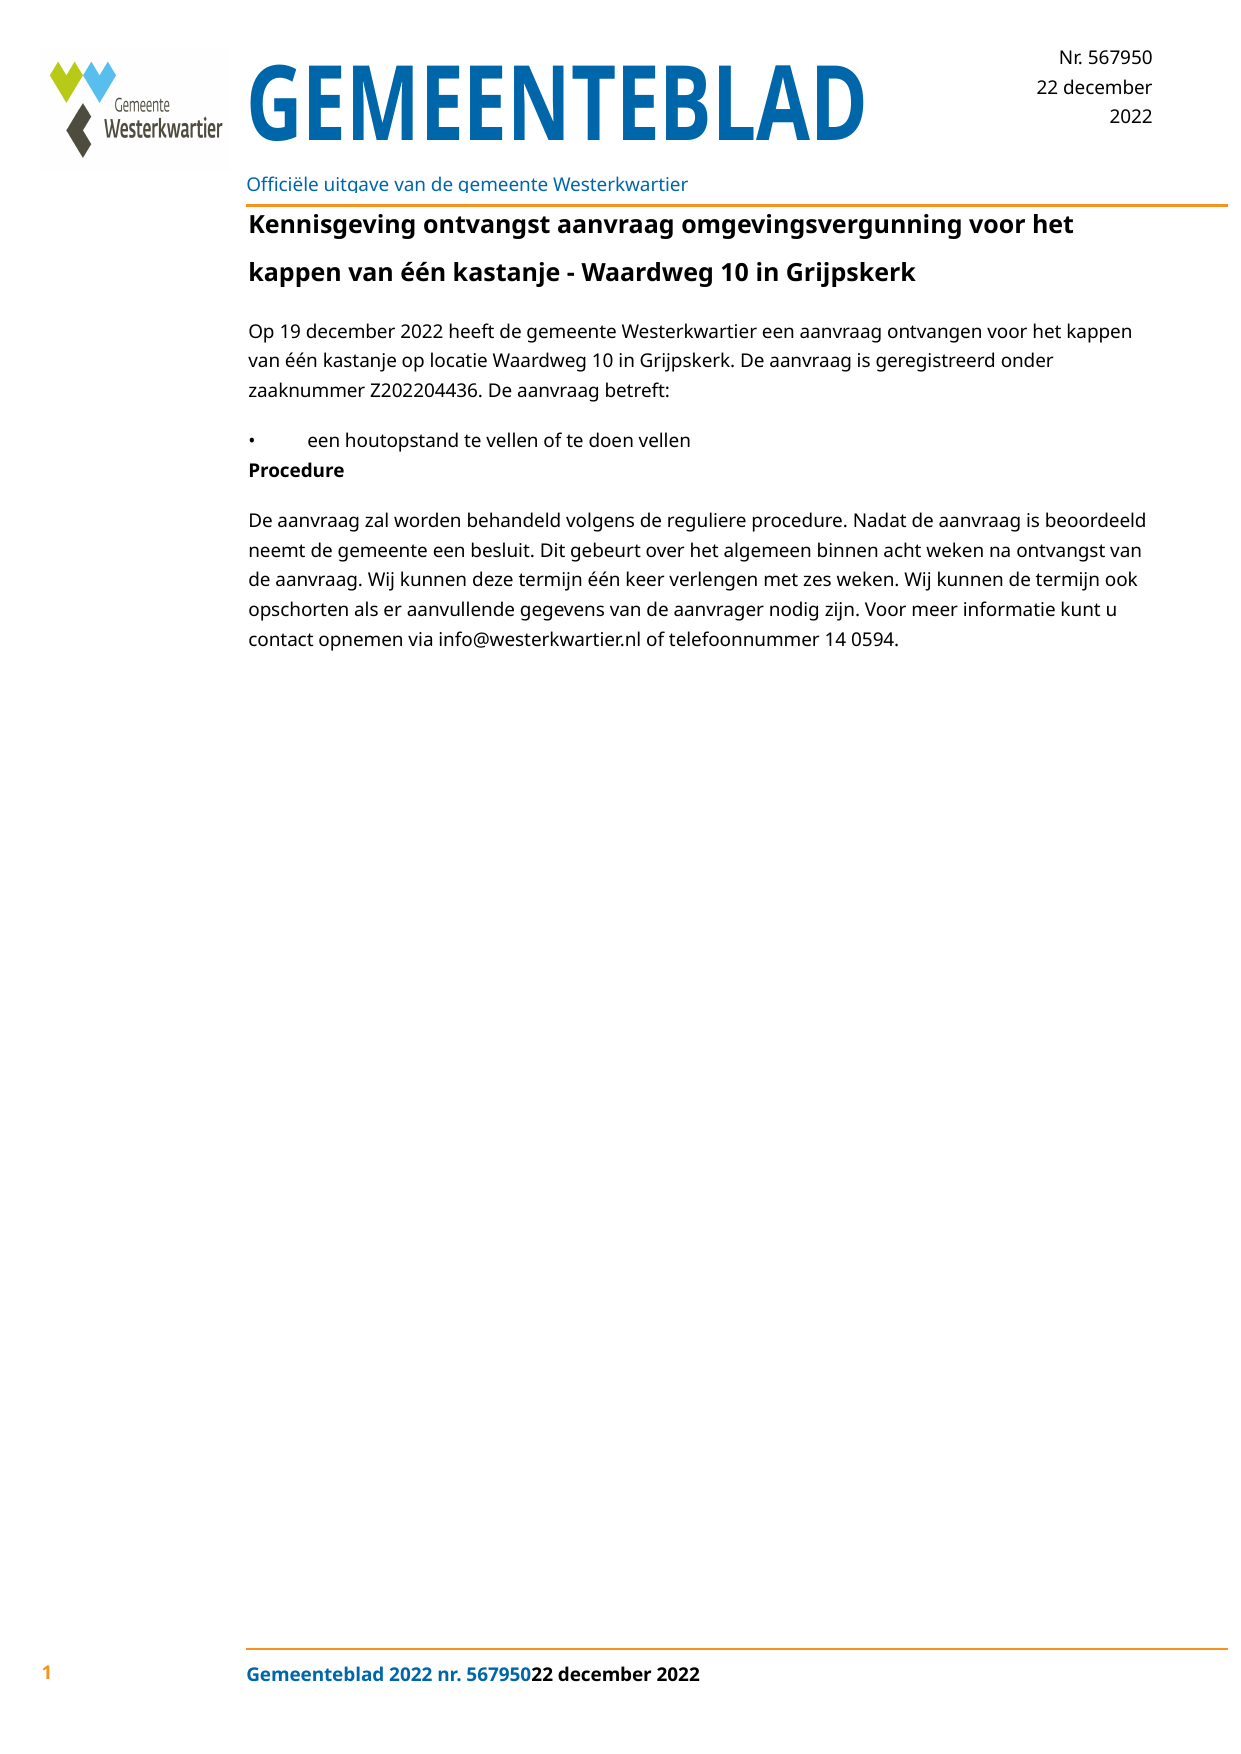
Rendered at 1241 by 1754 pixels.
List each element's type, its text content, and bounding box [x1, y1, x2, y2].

text Op 19 december 2022 heeft de gemeente Westerkwartier een aanvraag ontvangen voor het kappen van één kastanje op locatie Waardweg 10 in Grijpskerk. De aanvraag is geregistreerd onder zaaknummer Z202204436. De aanvraag betreft: [248, 318, 1152, 403]
text De aanvraag zal worden behandeld volgens de reguliere procedure. Nadat de aanvraag is beoordeeld neemt de gemeente een besluit. Dit gebeurt over het algemeen binnen acht weken na ontvangst van de aanvraag. Wij kunnen deze termijn één keer verlengen met zes weken. Wij kunnen de termijn ook opschorten als er aanvullende gegevens van de aanvrager nodig zijn. Voor meer informatie kunt u contact opnemen via info@westerkwartier.nl of telefoonnummer 14 0594. [248, 507, 1152, 652]
list een houtopstand te vellen of te doen vellen [248, 427, 1152, 453]
text Kennisgeving ontvangst aanvraag omgevingsvergunning voor het kappen van één kastanje - Waardweg 10 in Grijpskerk [248, 207, 1152, 288]
text Procedure [248, 457, 1152, 483]
picture [41, 47, 231, 172]
